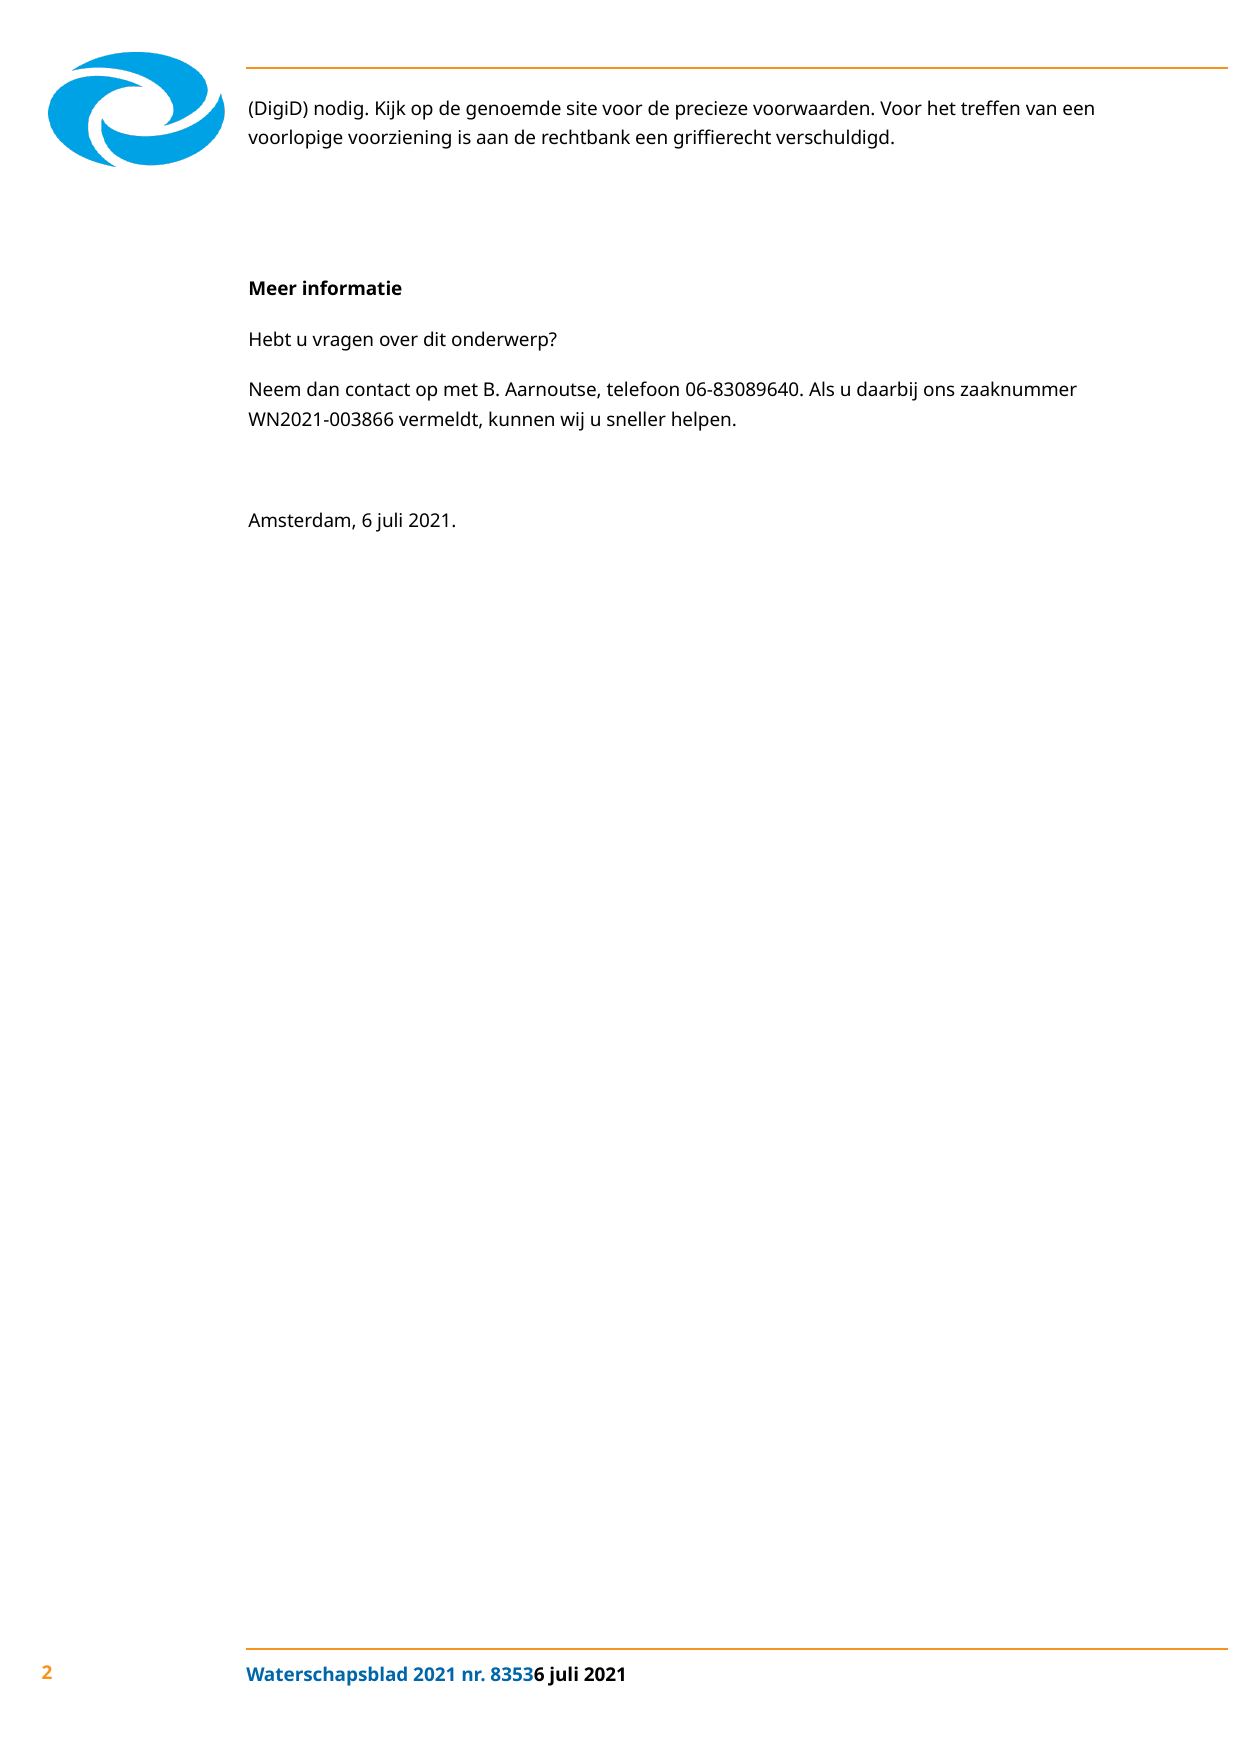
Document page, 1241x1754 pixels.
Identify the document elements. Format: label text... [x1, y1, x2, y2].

text Neem dan contact op met B. Aarnoutse, telefoon 06-83089640. Als u daarbij ons zaaknummer WN2021-003866 vermeldt, kunnen wij u sneller helpen. [248, 376, 1152, 432]
text Meer informatie [248, 276, 1152, 301]
picture [41, 47, 231, 172]
text Amsterdam, 6 juli 2021. [248, 507, 1152, 533]
text (DigiD) nodig. Kijk op de genoemde site voor de precieze voorwaarden. Voor het treffen van een voorlopige voorziening is aan de rechtbank een griffierecht verschuldigd. [248, 95, 1152, 150]
text Hebt u vragen over dit onderwerp? [248, 326, 1152, 352]
